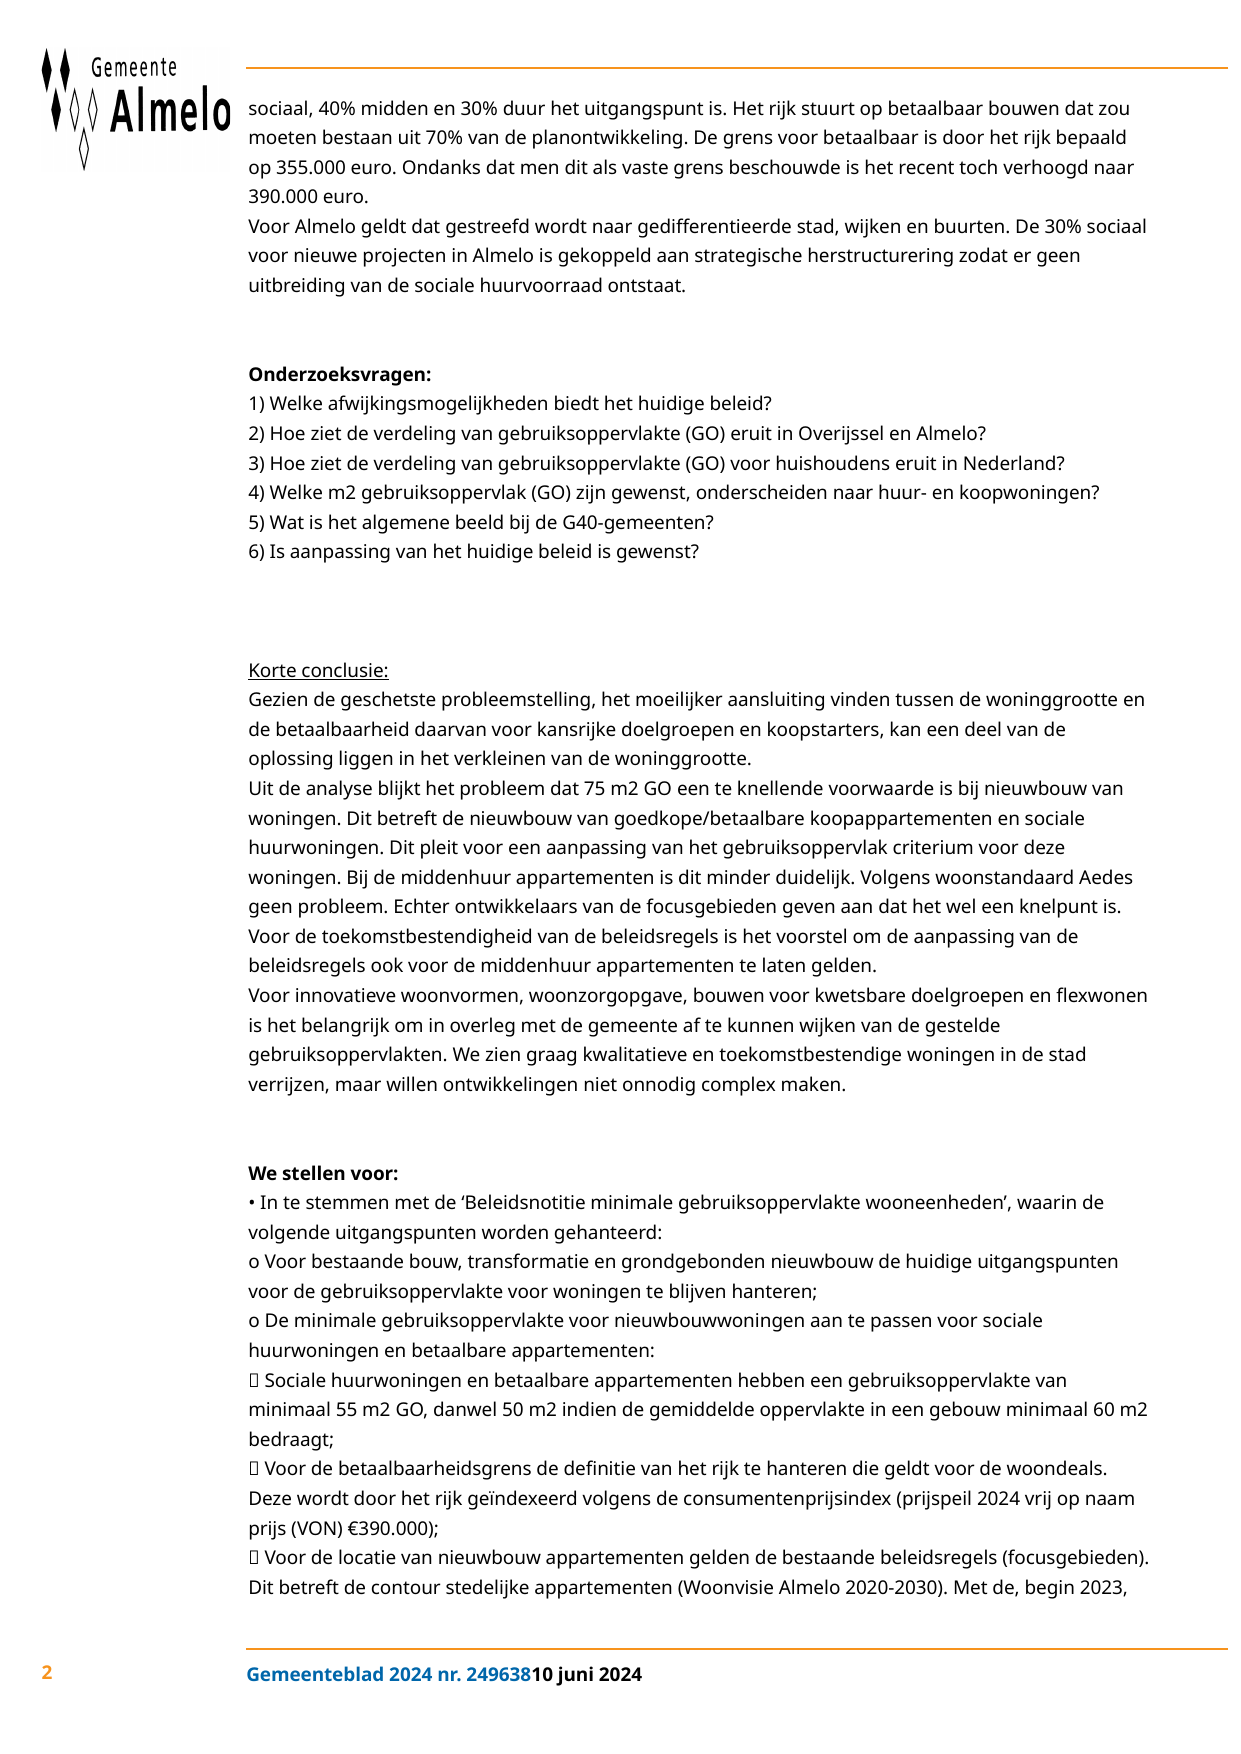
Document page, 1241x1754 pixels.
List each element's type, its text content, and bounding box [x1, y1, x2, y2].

text We stellen voor: [248, 1160, 1152, 1186]
text Onderzoeksvragen: [248, 361, 1152, 387]
text o De minimale gebruiksoppervlakte voor nieuwbouwwoningen aan te passen voor sociale huurwoningen en betaalbare appartementen: [248, 1308, 1152, 1363]
text  Voor de betaalbaarheidsgrens de definitie van het rijk te hanteren die geldt voor de woondeals. Deze wordt door het rijk geïndexeerd volgens de consumentenprijsindex (prijspeil 2024 vrij op naam prijs (VON) €390.000); [248, 1456, 1152, 1541]
text 5) Wat is het algemene beeld bij de G40-gemeenten? [248, 509, 1152, 535]
text 6) Is aanpassing van het huidige beleid is gewenst? [248, 538, 1152, 564]
text 2) Hoe ziet de verdeling van gebruiksoppervlakte (GO) eruit in Overijssel en Almelo? [248, 420, 1152, 446]
text 3) Hoe ziet de verdeling van gebruiksoppervlakte (GO) voor huishoudens eruit in Nederland? [248, 450, 1152, 476]
text Gezien de geschetste probleemstelling, het moeilijker aansluiting vinden tussen de woninggrootte en de betaalbaarheid daarvan voor kansrijke doelgroepen en koopstarters, kan een deel van de oplossing liggen in het verkleinen van de woninggrootte. [248, 686, 1152, 771]
text  Sociale huurwoningen en betaalbare appartementen hebben een gebruiksoppervlakte van minimaal 55 m2 GO, danwel 50 m2 indien de gemiddelde oppervlakte in een gebouw minimaal 60 m2 bedraagt; [248, 1367, 1152, 1452]
text Korte conclusie: [248, 657, 1152, 683]
text Voor Almelo geldt dat gestreefd wordt naar gedifferentieerde stad, wijken en buurten. De 30% sociaal voor nieuwe projecten in Almelo is gekoppeld aan strategische herstructurering zodat er geen uitbreiding van de sociale huurvoorraad ontstaat. [248, 213, 1152, 298]
text Voor innovatieve woonvormen, woonzorgopgave, bouwen voor kwetsbare doelgroepen en flexwonen is het belangrijk om in overleg met de gemeente af te kunnen wijken van de gestelde gebruiksoppervlakten. We zien graag kwalitatieve en toekomstbestendige woningen in de stad verrijzen, maar willen ontwikkelingen niet onnodig complex maken. [248, 982, 1152, 1097]
text Uit de analyse blijkt het probleem dat 75 m2 GO een te knellende voorwaarde is bij nieuwbouw van woningen. Dit betreft de nieuwbouw van goedkope/betaalbare koopappartementen en sociale huurwoningen. Dit pleit voor een aanpassing van het gebruiksoppervlak criterium voor deze woningen. Bij de middenhuur appartementen is dit minder duidelijk. Volgens woonstandaard Aedes geen probleem. Echter ontwikkelaars van de focusgebieden geven aan dat het wel een knelpunt is. Voor de toekomstbestendigheid van de beleidsregels is het voorstel om de aanpassing van de beleidsregels ook voor de middenhuur appartementen te laten gelden. [248, 775, 1152, 978]
picture [41, 47, 231, 172]
text o Voor bestaande bouw, transformatie en grondgebonden nieuwbouw de huidige uitgangspunten voor de gebruiksoppervlakte voor woningen te blijven hanteren; [248, 1248, 1152, 1304]
text 1) Welke afwijkingsmogelijkheden biedt het huidige beleid? [248, 391, 1152, 416]
text 4) Welke m2 gebruiksoppervlak (GO) zijn gewenst, onderscheiden naar huur- en koopwoningen? [248, 479, 1152, 505]
text  Voor de locatie van nieuwbouw appartementen gelden de bestaande beleidsregels (focusgebieden). Dit betreft de contour stedelijke appartementen (Woonvisie Almelo 2020-2030). Met de, begin 2023, [248, 1544, 1152, 1600]
text • In te stemmen met de ‘Beleidsnotitie minimale gebruiksoppervlakte wooneenheden’, waarin de volgende uitgangspunten worden gehanteerd: [248, 1189, 1152, 1245]
text sociaal, 40% midden en 30% duur het uitgangspunt is. Het rijk stuurt op betaalbaar bouwen dat zou moeten bestaan uit 70% van de planontwikkeling. De grens voor betaalbaar is door het rijk bepaald op 355.000 euro. Ondanks dat men dit als vaste grens beschouwde is het recent toch verhoogd naar 390.000 euro. [248, 95, 1152, 209]
